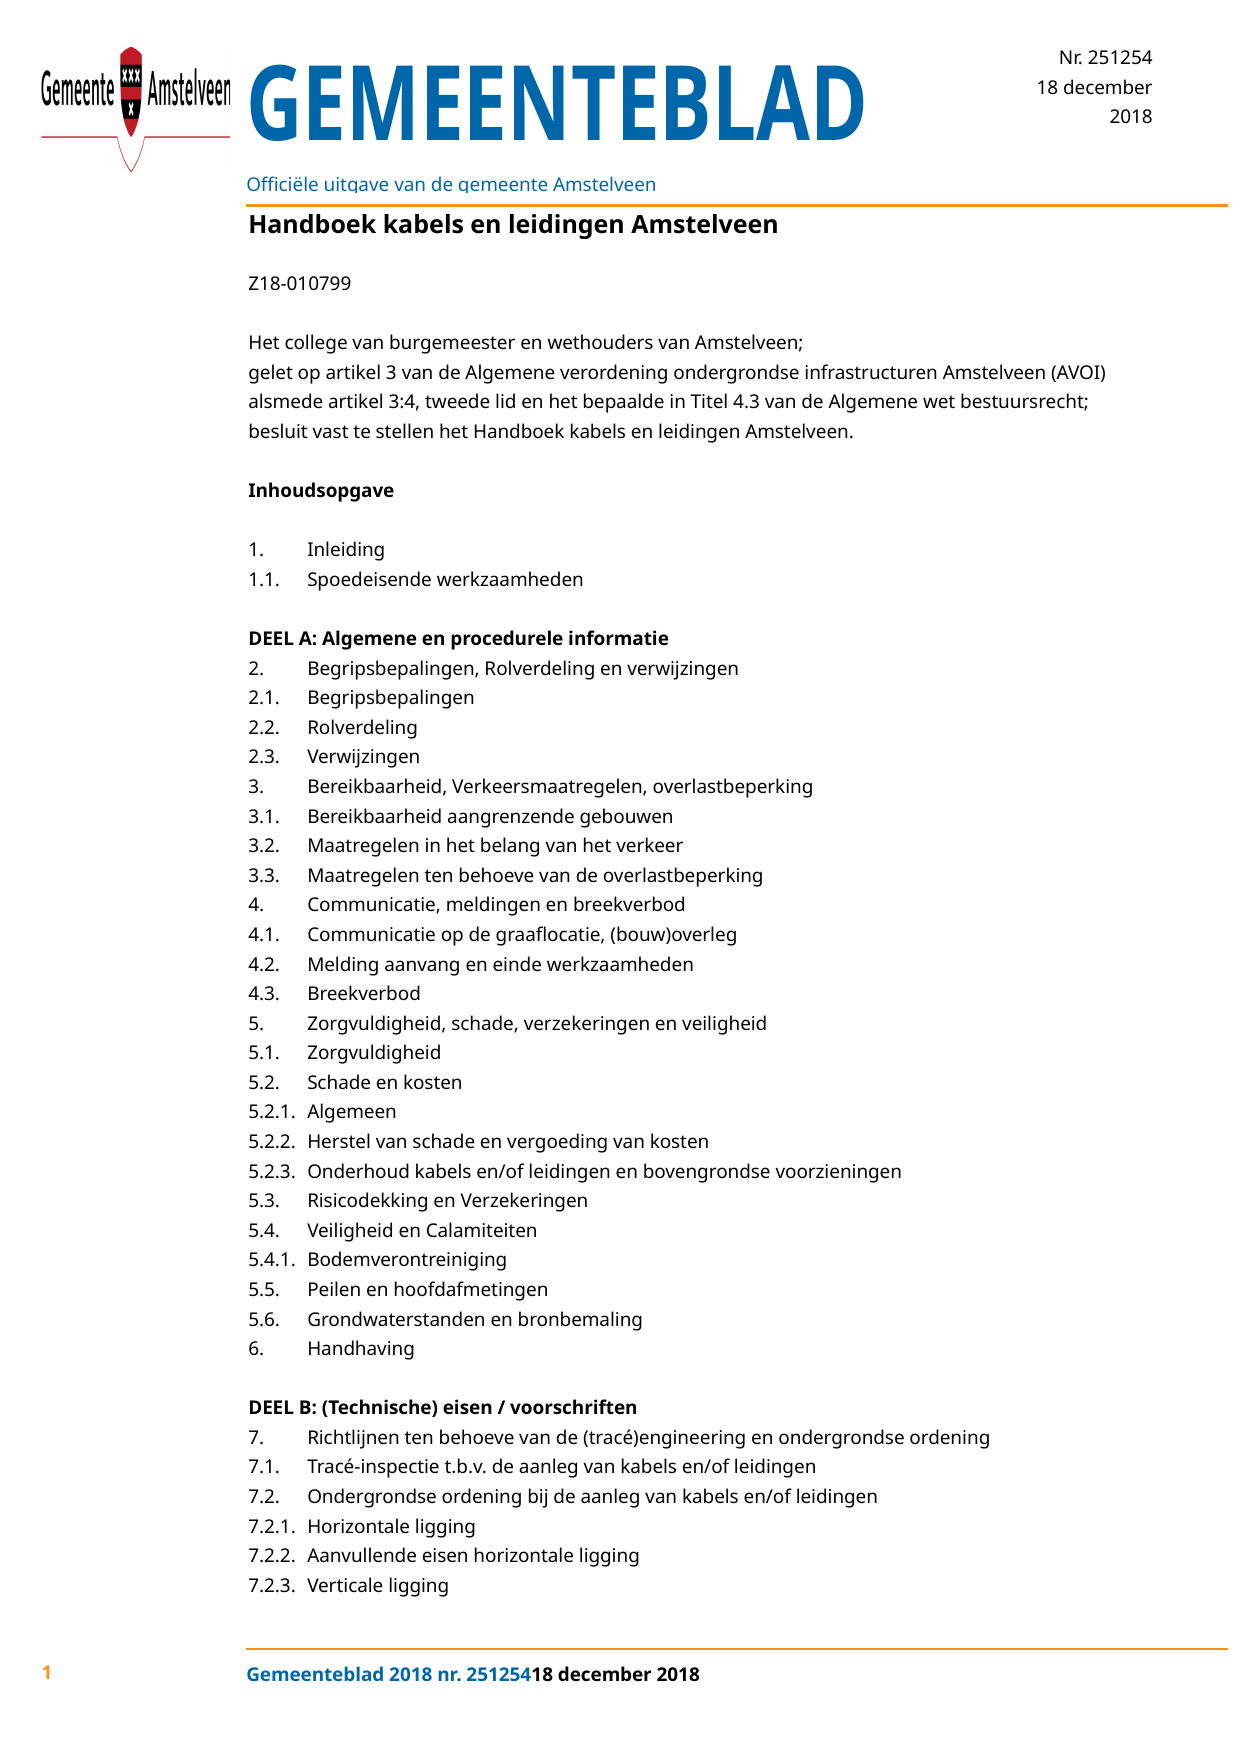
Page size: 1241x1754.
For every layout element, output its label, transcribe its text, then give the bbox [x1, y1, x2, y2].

list Onderhoud kabels en/of leidingen en bovengrondse voorzieningen [248, 1158, 1152, 1183]
list Schade en kosten [248, 1069, 1152, 1095]
text Inhoudsopgave [248, 477, 1152, 503]
list Tracé-inspectie t.b.v. de aanleg van kabels en/of leidingen [248, 1454, 1152, 1479]
list Aanvullende eisen horizontale ligging [248, 1542, 1152, 1568]
list Maatregelen ten behoeve van de overlastbeperking [248, 862, 1152, 888]
list Bereikbaarheid aangrenzende gebouwen [248, 803, 1152, 828]
picture [41, 47, 231, 172]
list Horizontale ligging [248, 1513, 1152, 1538]
list Bereikbaarheid, Verkeersmaatregelen, overlastbeperking [248, 773, 1152, 799]
list Communicatie op de graaflocatie, (bouw)overleg [248, 921, 1152, 947]
list Maatregelen in het belang van het verkeer [248, 832, 1152, 858]
list Algemeen [248, 1099, 1152, 1124]
text gelet op artikel 3 van de Algemene verordening ondergrondse infrastructuren Amstelveen (AVOI) alsmede artikel 3:4, tweede lid en het bepaalde in Titel 4.3 van de Algemene wet bestuursrecht; [248, 359, 1152, 414]
text besluit vast te stellen het Handboek kabels en leidingen Amstelveen. [248, 418, 1152, 444]
list Verwijzingen [248, 744, 1152, 769]
list Breekverbod [248, 980, 1152, 1006]
list Grondwaterstanden en bronbemaling [248, 1306, 1152, 1331]
list Peilen en hoofdafmetingen [248, 1276, 1152, 1302]
list Begripsbepalingen [248, 684, 1152, 710]
text Z18-010799 [248, 270, 1152, 296]
text DEEL A: Algemene en procedurele informatie [248, 625, 1152, 651]
list Veiligheid en Calamiteiten [248, 1217, 1152, 1243]
list Verticale ligging [248, 1572, 1152, 1598]
list Spoedeisende werkzaamheden [248, 566, 1152, 592]
list Ondergrondse ordening bij de aanleg van kabels en/of leidingen [248, 1483, 1152, 1509]
list Richtlijnen ten behoeve van de (tracé)engineering en ondergrondse ordening [248, 1424, 1152, 1450]
list Bodemverontreiniging [248, 1247, 1152, 1272]
list Zorgvuldigheid, schade, verzekeringen en veiligheid [248, 1010, 1152, 1036]
text Handboek kabels en leidingen Amstelveen [248, 207, 1152, 241]
list Communicatie, meldingen en breekverbod [248, 892, 1152, 917]
list Begripsbepalingen, Rolverdeling en verwijzingen [248, 655, 1152, 681]
list Inleiding [248, 537, 1152, 562]
list Herstel van schade en vergoeding van kosten [248, 1128, 1152, 1154]
list Rolverdeling [248, 714, 1152, 740]
text Het college van burgemeester en wethouders van Amstelveen; [248, 329, 1152, 355]
list Melding aanvang en einde werkzaamheden [248, 951, 1152, 976]
list Risicodekking en Verzekeringen [248, 1187, 1152, 1213]
list Zorgvuldigheid [248, 1039, 1152, 1065]
list Handhaving [248, 1335, 1152, 1361]
text DEEL B: (Technische) eisen / voorschriften [248, 1394, 1152, 1420]
